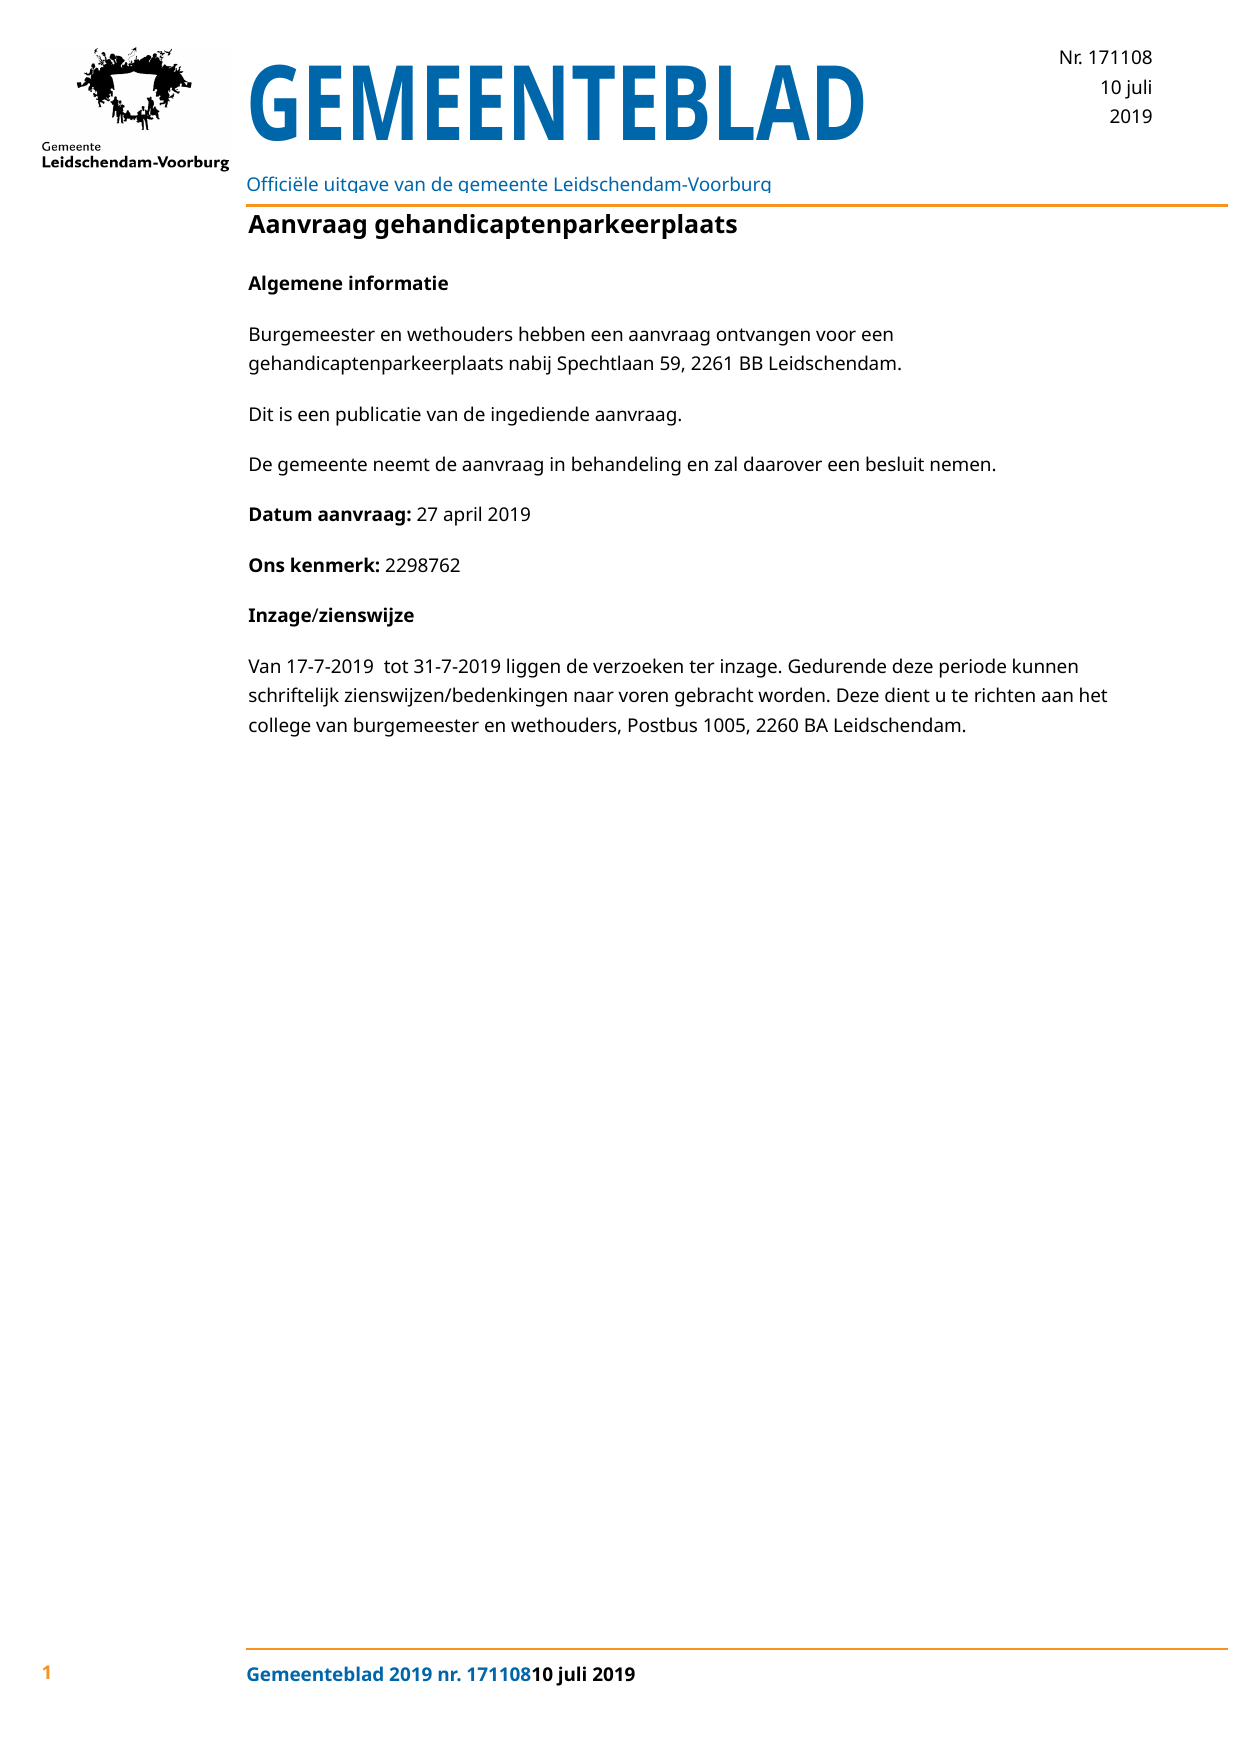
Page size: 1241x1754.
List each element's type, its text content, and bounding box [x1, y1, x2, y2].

text Burgemeester en wethouders hebben een aanvraag ontvangen voor een gehandicaptenparkeerplaats nabij Spechtlaan 59, 2261 BB Leidschendam. [248, 321, 1152, 376]
text Algemene informatie [248, 270, 1152, 296]
text Dit is een publicatie van de ingediende aanvraag. [248, 401, 1152, 426]
text De gemeente neemt de aanvraag in behandeling en zal daarover een besluit nemen. [248, 451, 1152, 477]
text Datum aanvraag: 27 april 2019 [248, 502, 1152, 527]
text Ons kenmerk: 2298762 [248, 552, 1152, 578]
text Van 17-7-2019 tot 31-7-2019 liggen de verzoeken ter inzage. Gedurende deze periode kunnen schriftelijk zienswijzen/bedenkingen naar voren gebracht worden. Deze dient u te richten aan het college van burgemeester en wethouders, Postbus 1005, 2260 BA Leidschendam. [248, 653, 1152, 738]
text Aanvraag gehandicaptenparkeerplaats [248, 207, 1152, 241]
picture [41, 47, 231, 172]
text Inzage/zienswijze [248, 602, 1152, 628]
